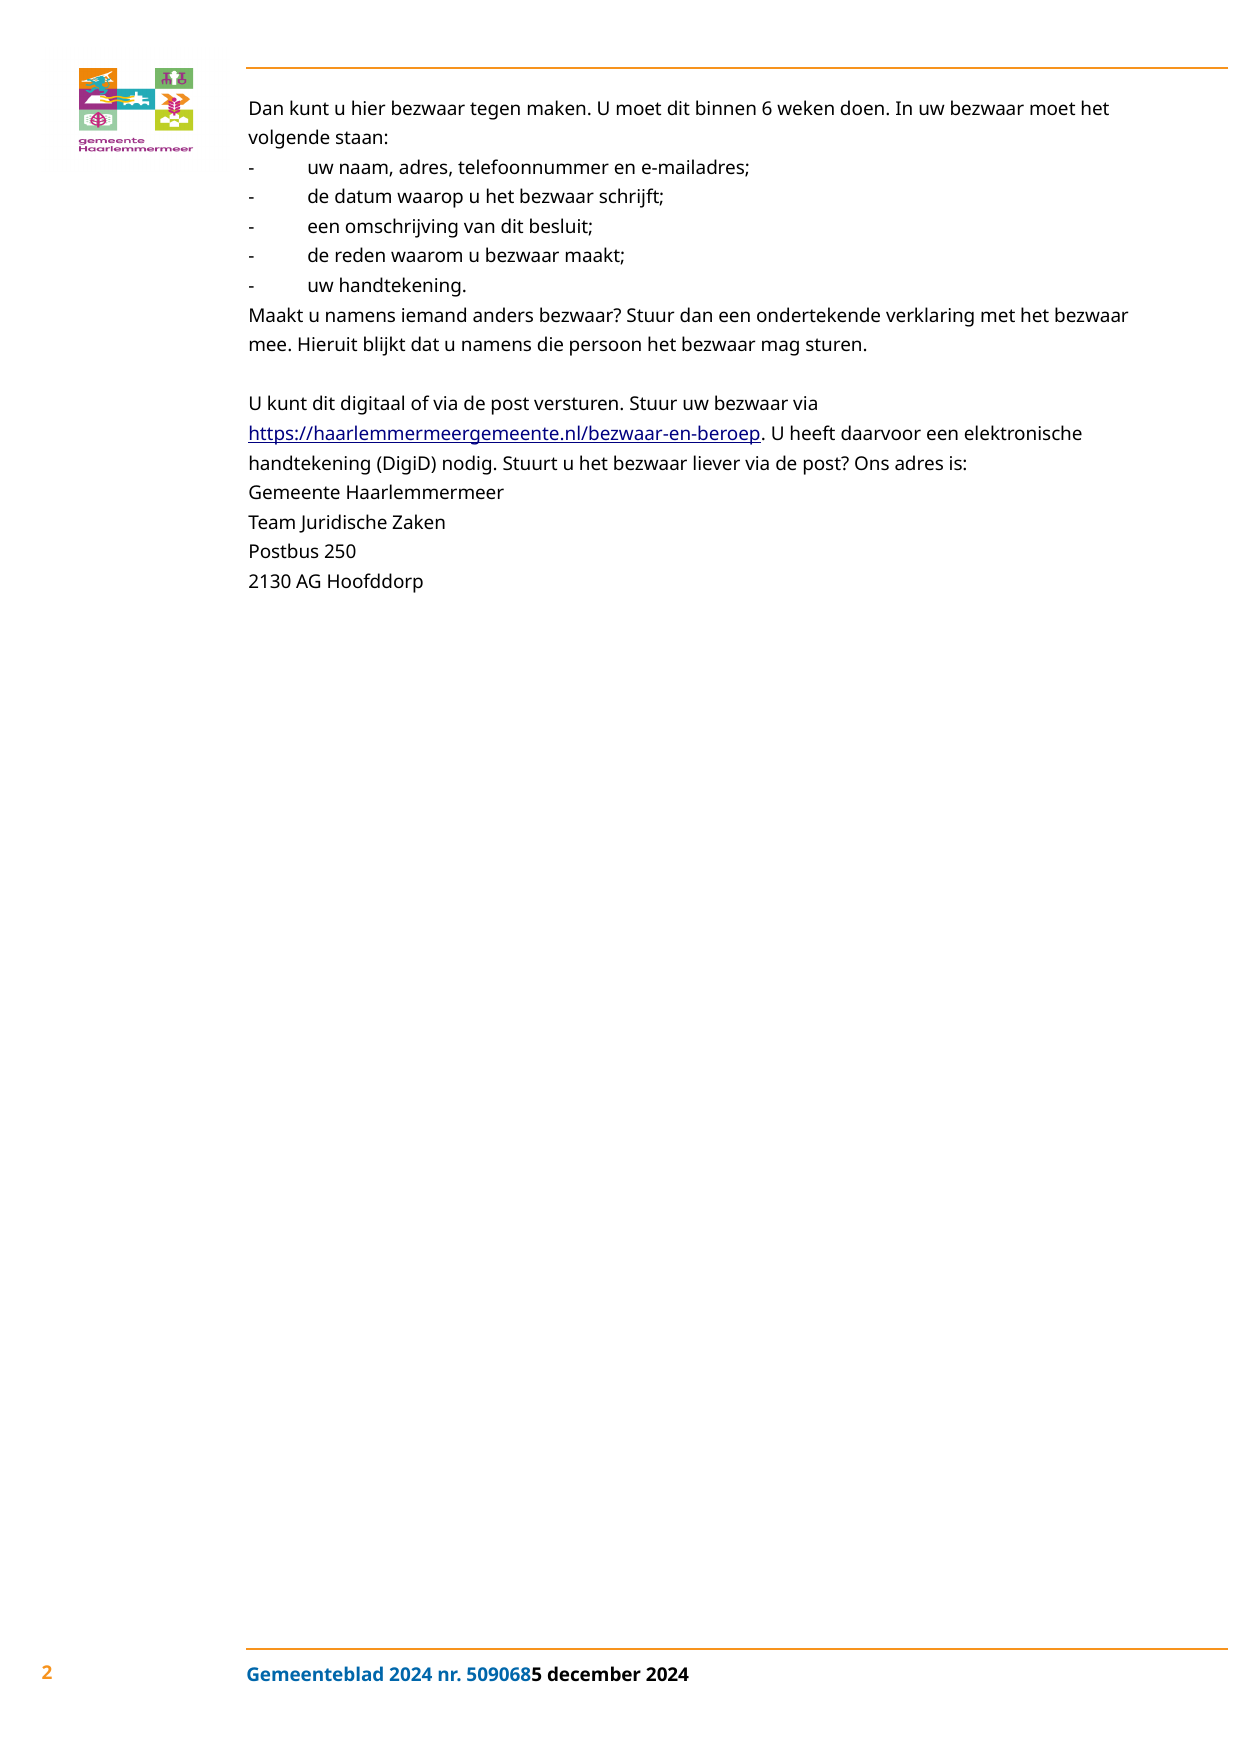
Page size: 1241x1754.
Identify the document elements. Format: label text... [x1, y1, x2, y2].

text Maakt u namens iemand anders bezwaar? Stuur dan een ondertekende verklaring met het bezwaar mee. Hieruit blijkt dat u namens die persoon het bezwaar mag sturen. [248, 302, 1152, 357]
list uw naam, adres, telefoonnummer en e-mailadres; [248, 154, 1152, 180]
list de reden waarom u bezwaar maakt; [248, 243, 1152, 268]
text 2130 AG Hoofddorp [248, 568, 1152, 594]
text Dan kunt u hier bezwaar tegen maken. U moet dit binnen 6 weken doen. In uw bezwaar moet het volgende staan: [248, 95, 1152, 150]
text Gemeente Haarlemmermeer [248, 479, 1152, 505]
picture [41, 47, 231, 172]
list een omschrijving van dit besluit; [248, 213, 1152, 239]
text U kunt dit digitaal of via de post versturen. Stuur uw bezwaar via https://haarlemmermeergemeente.nl/bezwaar-en-beroep. U heeft daarvoor een elektronische handtekening (DigiD) nodig. Stuurt u het bezwaar liever via de post? Ons adres is: [248, 391, 1152, 476]
list de datum waarop u het bezwaar schrijft; [248, 183, 1152, 209]
list uw handtekening. [248, 272, 1152, 298]
text Team Juridische Zaken [248, 509, 1152, 535]
text Postbus 250 [248, 538, 1152, 564]
